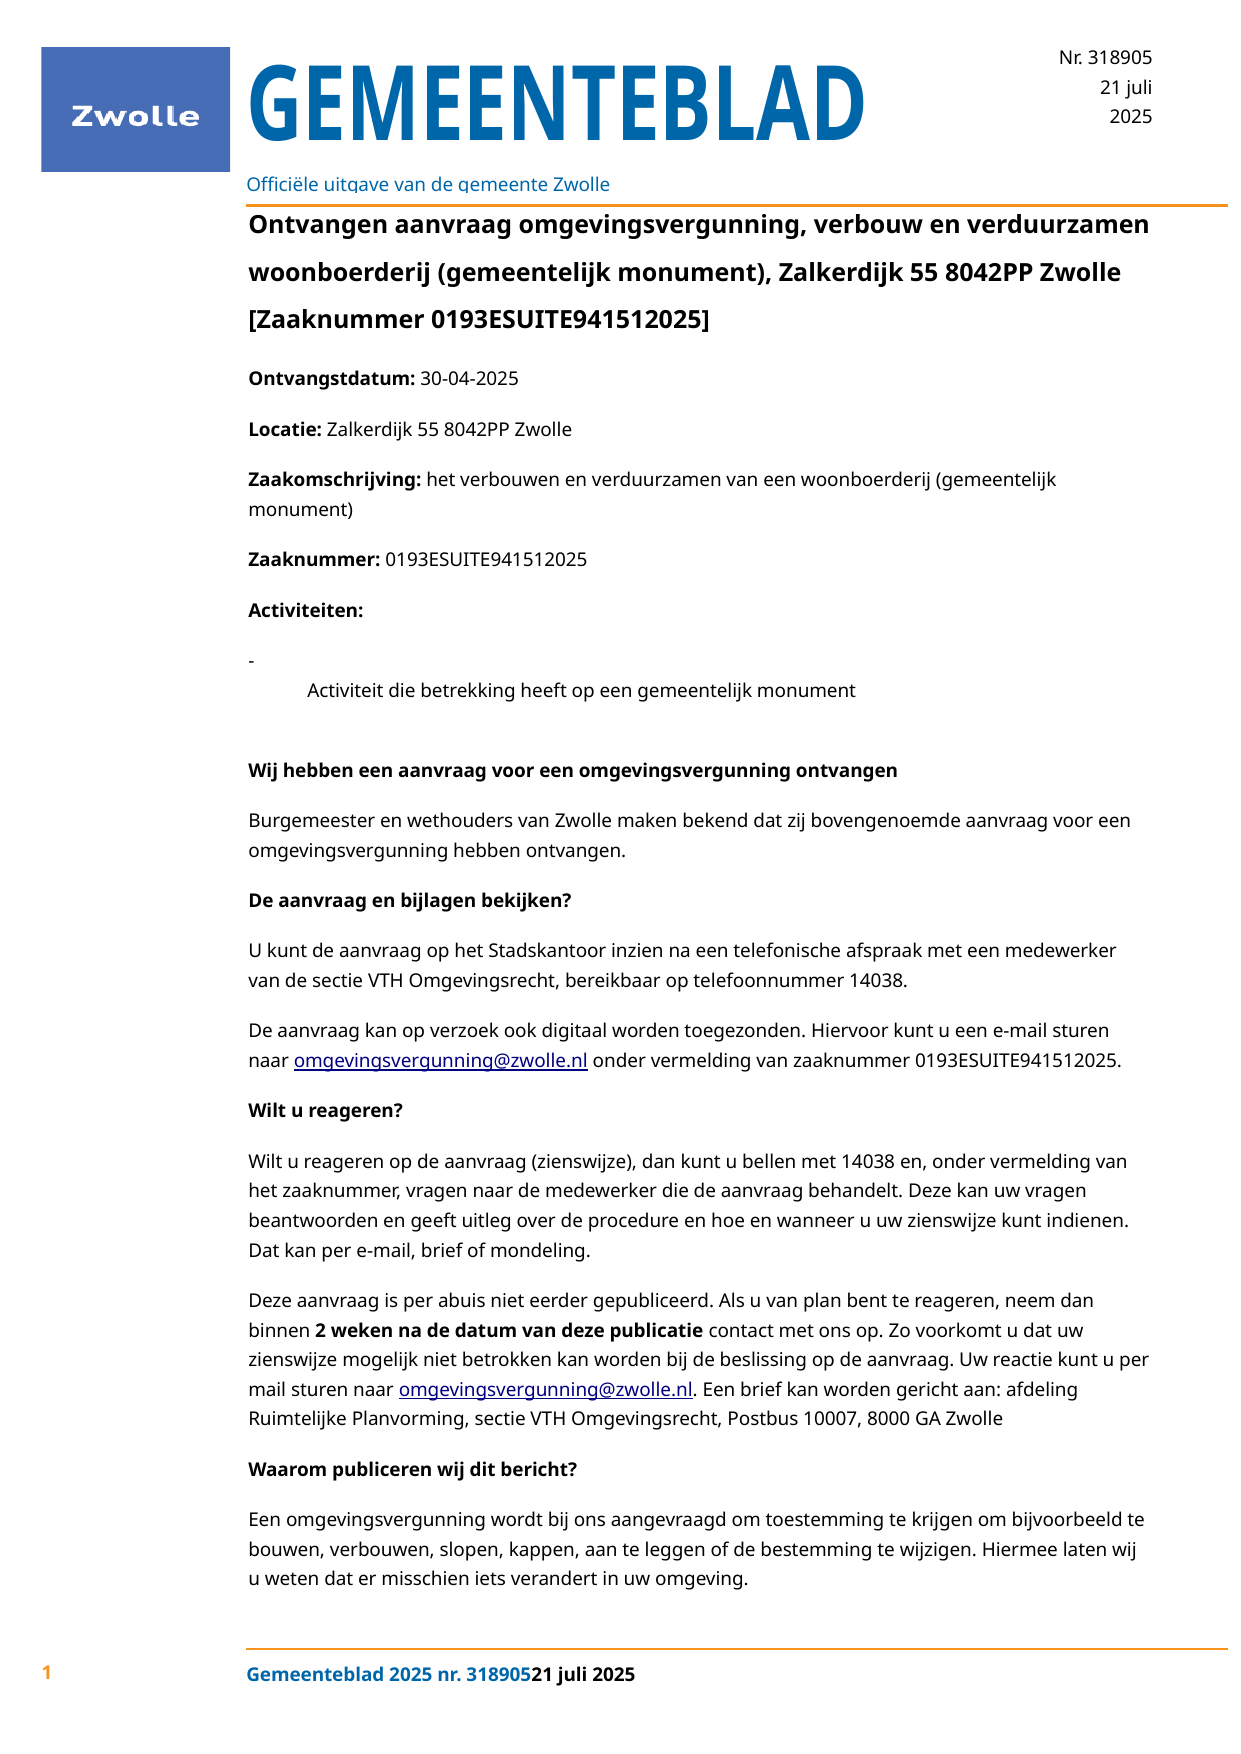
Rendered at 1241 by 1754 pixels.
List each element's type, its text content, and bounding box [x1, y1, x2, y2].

text Wij hebben een aanvraag voor een omgevingsvergunning ontvangen [248, 757, 1152, 782]
text U kunt de aanvraag op het Stadskantoor inzien na een telefonische afspraak met een medewerker van de sectie VTH Omgevingsrecht, bereikbaar op telefoonnummer 14038. [248, 938, 1152, 993]
text Burgemeester en wethouders van Zwolle maken bekend dat zij bovengenoemde aanvraag voor een omgevingsvergunning hebben ontvangen. [248, 807, 1152, 862]
list Activiteit die betrekking heeft op een gemeentelijk monument [248, 677, 1152, 702]
text Deze aanvraag is per abuis niet eerder gepubliceerd. Als u van plan bent te reageren, neem dan binnen 2 weken na de datum van deze publicatie contact met ons op. Zo voorkomt u dat uw zienswijze mogelijk niet betrokken kan worden bij de beslissing op de aanvraag. Uw reactie kunt u per mail sturen naar omgevingsvergunning@zwolle.nl. Een brief kan worden gericht aan: afdeling Ruimtelijke Planvorming, sectie VTH Omgevingsrecht, Postbus 10007, 8000 GA Zwolle [248, 1287, 1152, 1431]
text Een omgevingsvergunning wordt bij ons aangevraagd om toestemming te krijgen om bijvoorbeeld te bouwen, verbouwen, slopen, kappen, aan te leggen of de bestemming te wijzigen. Hiermee laten wij u weten dat er misschien iets verandert in uw omgeving. [248, 1506, 1152, 1591]
text Wilt u reageren op de aanvraag (zienswijze), dan kunt u bellen met 14038 en, onder vermelding van het zaaknummer, vragen naar de medewerker die de aanvraag behandelt. Deze kan uw vragen beantwoorden en geeft uitleg over de procedure en hoe en wanneer u uw zienswijze kunt indienen. Dat kan per e-mail, brief of mondeling. [248, 1148, 1152, 1262]
text Ontvangen aanvraag omgevingsvergunning, verbouw en verduurzamen woonboerderij (gemeentelijk monument), Zalkerdijk 55 8042PP Zwolle [Zaaknummer 0193ESUITE941512025] [248, 207, 1152, 336]
text Wilt u reageren? [248, 1098, 1152, 1123]
text Activiteiten: [248, 597, 1152, 622]
text Locatie: Zalkerdijk 55 8042PP Zwolle [248, 416, 1152, 442]
text Waarom publiceren wij dit bericht? [248, 1456, 1152, 1482]
text Ontvangstdatum: 30-04-2025 [248, 366, 1152, 391]
text De aanvraag kan op verzoek ook digitaal worden toegezonden. Hiervoor kunt u een e-mail sturen naar omgevingsvergunning@zwolle.nl onder vermelding van zaaknummer 0193ESUITE941512025. [248, 1018, 1152, 1073]
text De aanvraag en bijlagen bekijken? [248, 887, 1152, 913]
picture [41, 47, 231, 172]
text Zaaknummer: 0193ESUITE941512025 [248, 546, 1152, 572]
text Zaakomschrijving: het verbouwen en verduurzamen van een woonboerderij (gemeentelijk monument) [248, 466, 1152, 522]
